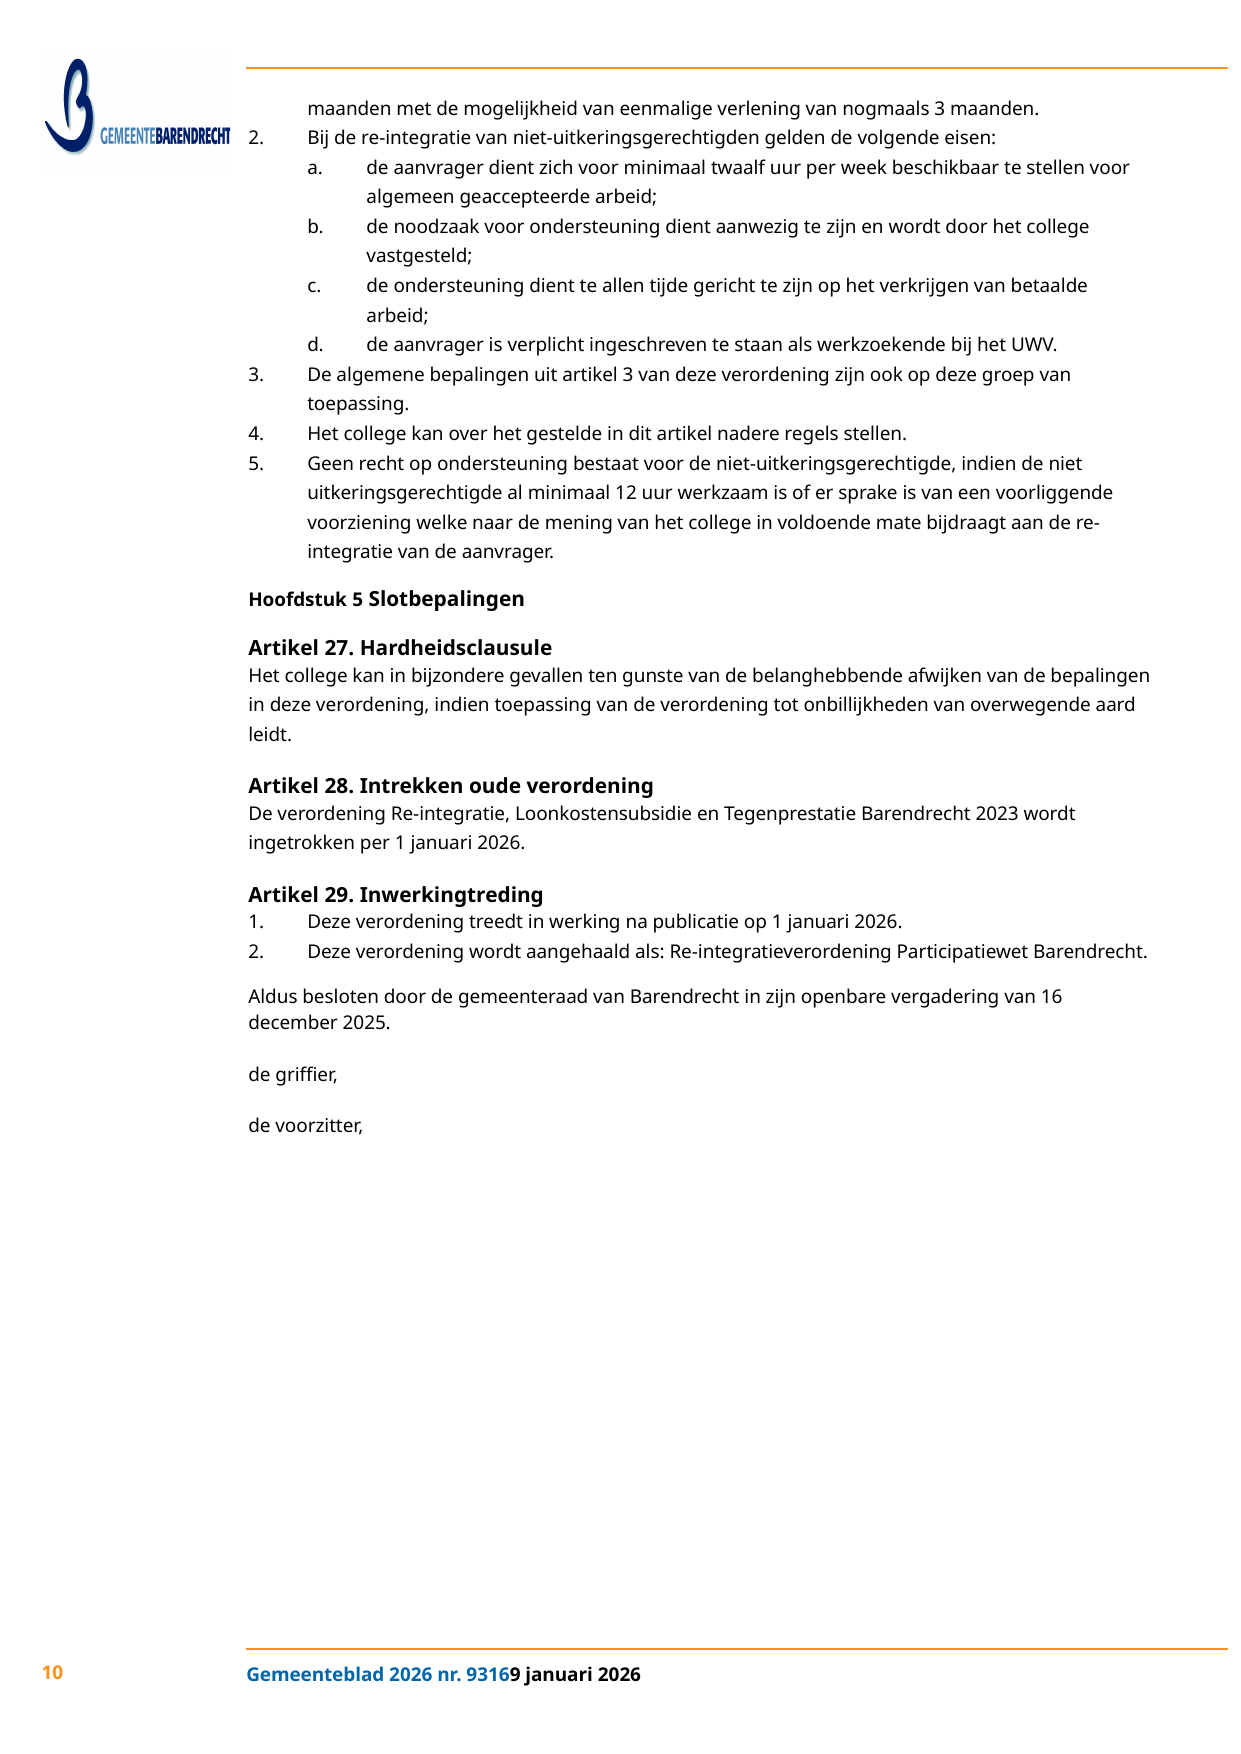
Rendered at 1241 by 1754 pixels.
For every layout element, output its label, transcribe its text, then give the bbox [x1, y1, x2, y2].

list de noodzaak voor ondersteuning dient aanwezig te zijn en wordt door het college vastgesteld; [307, 213, 1152, 268]
text Hoofdstuk 5 Slotbepalingen [248, 584, 1152, 613]
text Artikel 29. Inwerkingtreding [248, 880, 1152, 908]
list de ondersteuning dient te allen tijde gericht te zijn op het verkrijgen van betaalde arbeid; [307, 272, 1152, 328]
list Het college kan over het gestelde in dit artikel nadere regels stellen. [248, 420, 1152, 446]
list De algemene bepalingen uit artikel 3 van deze verordening zijn ook op deze groep van toepassing. [248, 361, 1152, 416]
text De verordening Re-integratie, Loonkostensubsidie en Tegenprestatie Barendrecht 2023 wordt ingetrokken per 1 januari 2026. [248, 800, 1152, 855]
text Artikel 27. Hardheidsclausule [248, 633, 1152, 662]
text de griffier, [248, 1061, 1152, 1086]
list Deze verordening treedt in werking na publicatie op 1 januari 2026. [248, 908, 1152, 934]
list de aanvrager dient zich voor minimaal twaalf uur per week beschikbaar te stellen voor algemeen geaccepteerde arbeid; [307, 154, 1152, 209]
list de aanvrager is verplicht ingeschreven te staan als werkzoekende bij het UWV. [307, 331, 1152, 357]
text Het college kan in bijzondere gevallen ten gunste van de belanghebbende afwijken van de bepalingen in deze verordening, indien toepassing van de verordening tot onbillijkheden van overwegende aard leidt. [248, 662, 1152, 747]
list Deze verordening wordt aangehaald als: Re-integratieverordening Participatiewet Barendrecht. [248, 938, 1152, 964]
text Aldus besloten door de gemeenteraad van Barendrecht in zijn openbare vergadering van 16 december 2025. [248, 983, 1152, 1035]
picture [41, 47, 231, 172]
text Artikel 28. Intrekken oude verordening [248, 771, 1152, 800]
list Bij de re-integratie van niet-uitkeringsgerechtigden gelden de volgende eisen: [248, 124, 1152, 150]
text de voorzitter, [248, 1112, 1152, 1138]
list Geen recht op ondersteuning bestaat voor de niet-uitkeringsgerechtigde, indien de niet uitkeringsgerechtigde al minimaal 12 uur werkzaam is of er sprake is van een voorliggende voorziening welke naar de mening van het college in voldoende mate bijdraagt aan de re-integratie van de aanvrager. [248, 450, 1152, 564]
list maanden met de mogelijkheid van eenmalige verlening van nogmaals 3 maanden. [248, 95, 1152, 121]
